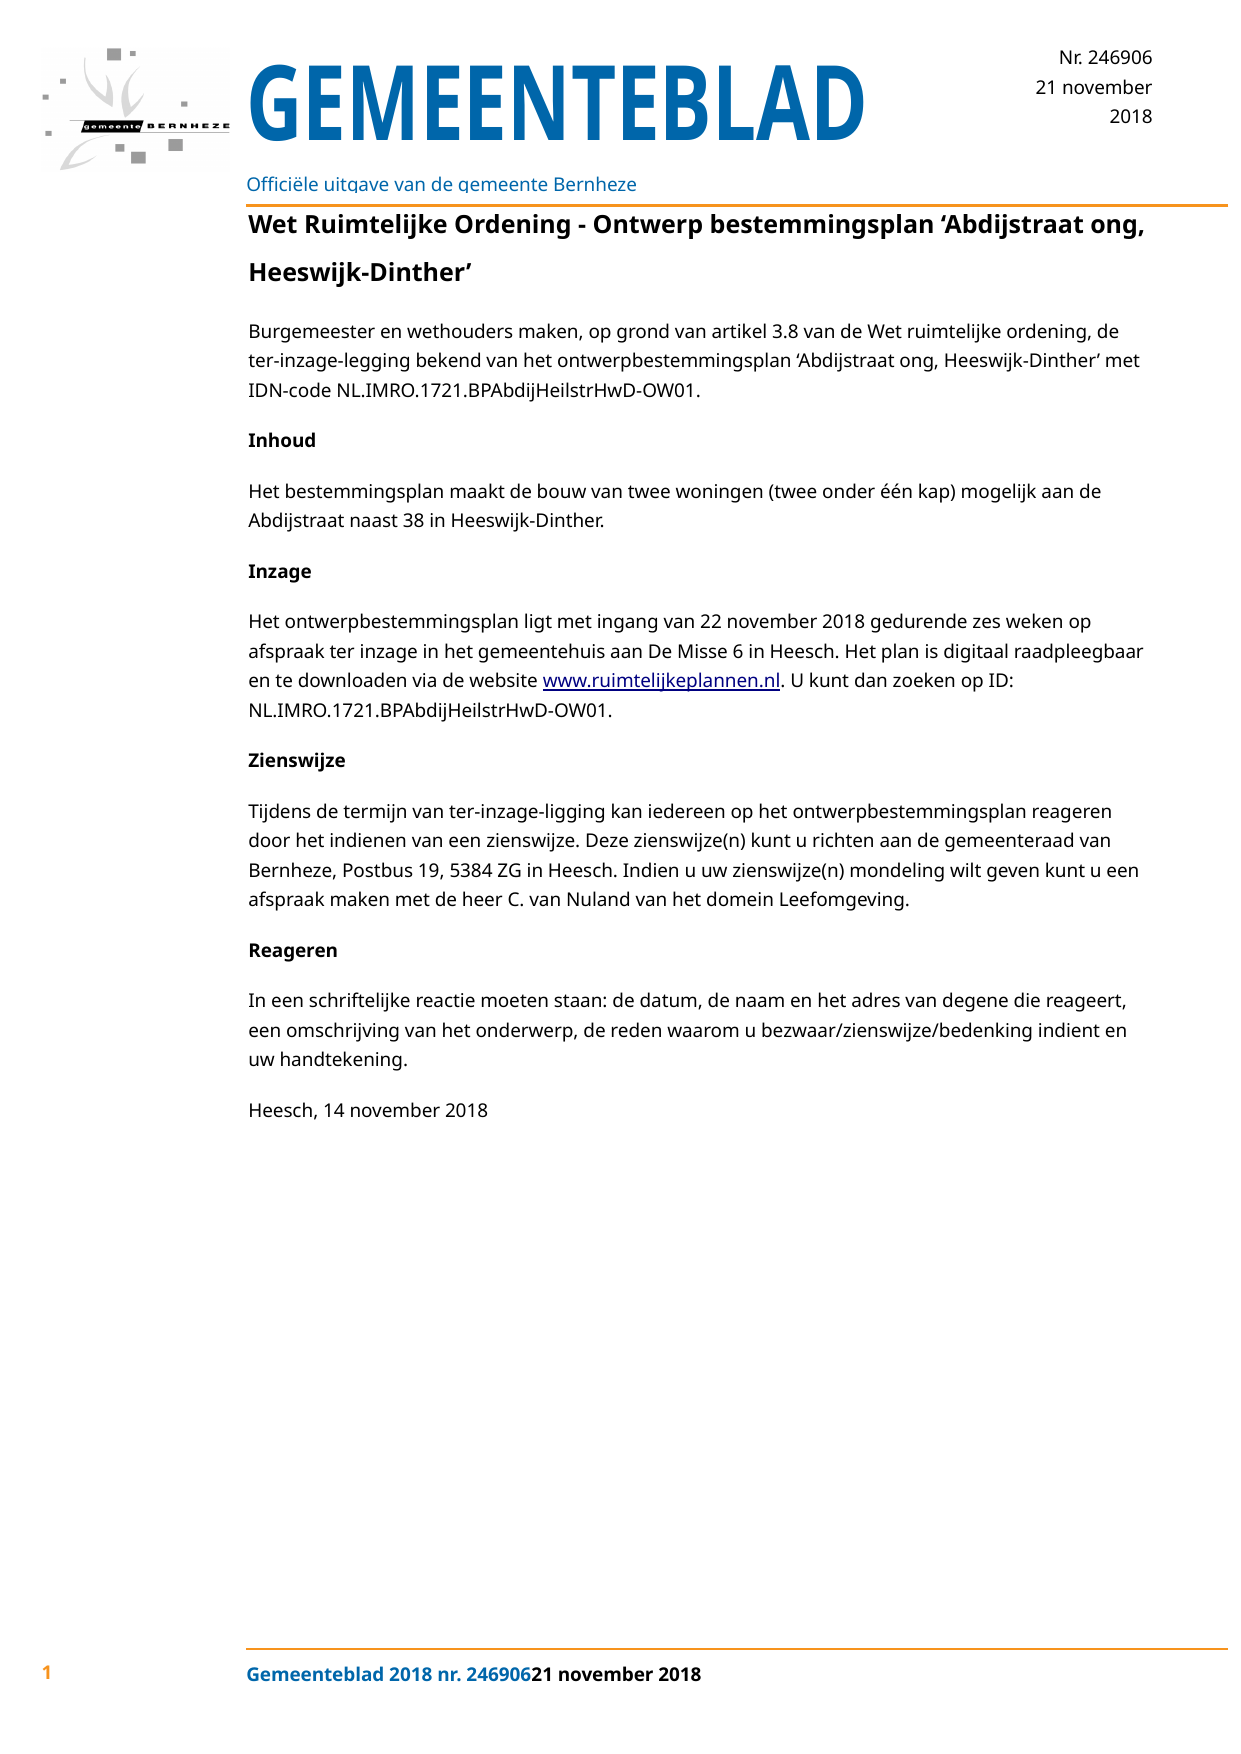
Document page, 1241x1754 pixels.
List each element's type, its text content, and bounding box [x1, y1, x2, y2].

text Het bestemmingsplan maakt de bouw van twee woningen (twee onder één kap) mogelijk aan de Abdijstraat naast 38 in Heeswijk-Dinther. [248, 478, 1152, 533]
text Inhoud [248, 427, 1152, 453]
text Zienswijze [248, 747, 1152, 773]
text Burgemeester en wethouders maken, op grond van artikel 3.8 van de Wet ruimtelijke ordening, de ter-inzage-legging bekend van het ontwerpbestemmingsplan ‘Abdijstraat ong, Heeswijk-Dinther’ met IDN-code NL.IMRO.1721.BPAbdijHeilstrHwD-OW01. [248, 318, 1152, 403]
text In een schriftelijke reactie moeten staan: de datum, de naam en het adres van degene die reageert, een omschrijving van het onderwerp, de reden waarom u bezwaar/zienswijze/bedenking indient en uw handtekening. [248, 987, 1152, 1072]
text Inzage [248, 558, 1152, 584]
text Wet Ruimtelijke Ordening - Ontwerp bestemmingsplan ‘Abdijstraat ong, Heeswijk-Dinther’ [248, 207, 1152, 288]
text Reageren [248, 937, 1152, 963]
text Het ontwerpbestemmingsplan ligt met ingang van 22 november 2018 gedurende zes weken op afspraak ter inzage in het gemeentehuis aan De Misse 6 in Heesch. Het plan is digitaal raadpleegbaar en te downloaden via de website www.ruimtelijkeplannen.nl. U kunt dan zoeken op ID: NL.IMRO.1721.BPAbdijHeilstrHwD-OW01. [248, 608, 1152, 723]
picture [41, 47, 231, 172]
text Tijdens de termijn van ter-inzage-ligging kan iedereen op het ontwerpbestemmingsplan reageren door het indienen van een zienswijze. Deze zienswijze(n) kunt u richten aan de gemeenteraad van Bernheze, Postbus 19, 5384 ZG in Heesch. Indien u uw zienswijze(n) mondeling wilt geven kunt u een afspraak maken met de heer C. van Nuland van het domein Leefomgeving. [248, 798, 1152, 912]
text Heesch, 14 november 2018 [248, 1097, 1152, 1123]
